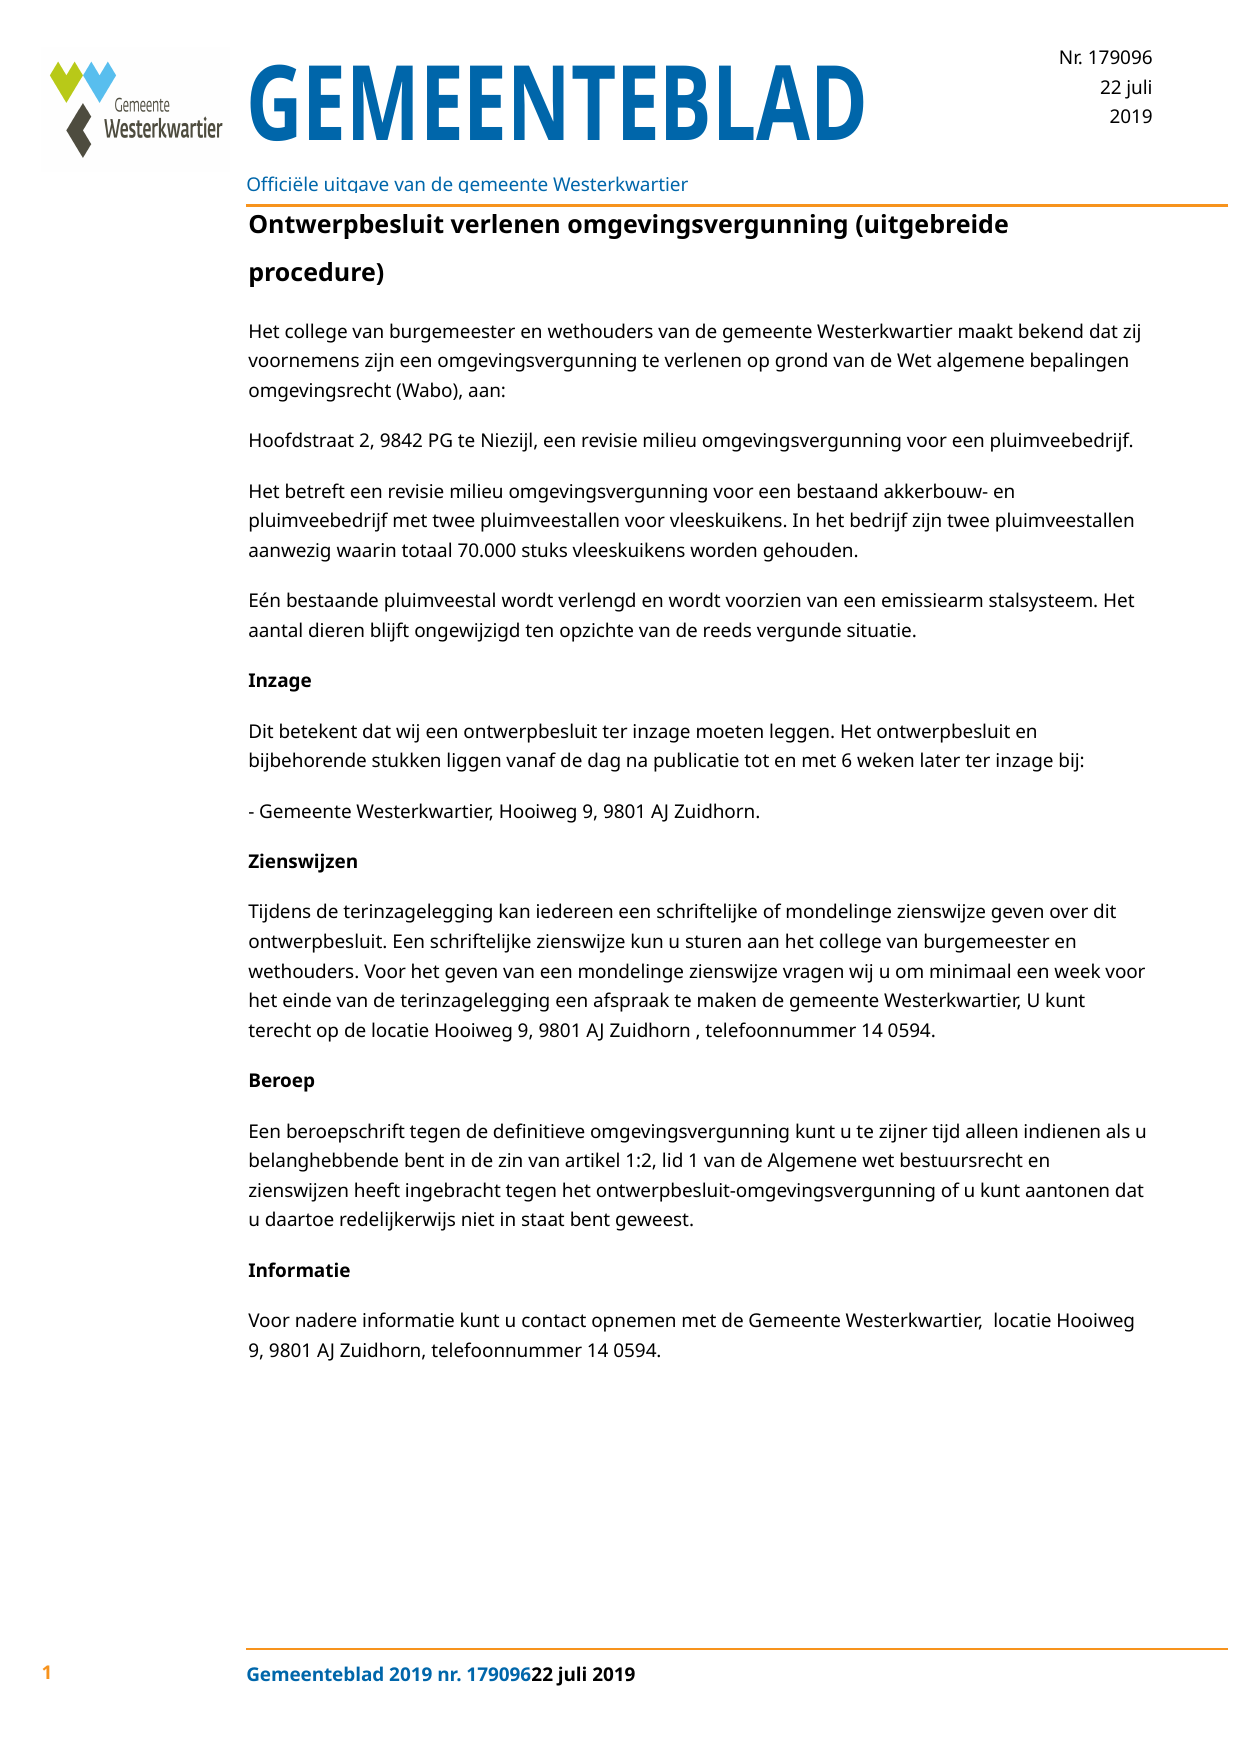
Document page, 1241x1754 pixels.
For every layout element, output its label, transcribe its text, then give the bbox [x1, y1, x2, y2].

text Eén bestaande pluimveestal wordt verlengd en wordt voorzien van een emissiearm stalsysteem. Het aantal dieren blijft ongewijzigd ten opzichte van de reeds vergunde situatie. [248, 587, 1152, 643]
text Voor nadere informatie kunt u contact opnemen met de Gemeente Westerkwartier, locatie Hooiweg 9, 9801 AJ Zuidhorn, telefoonnummer 14 0594. [248, 1307, 1152, 1363]
text Inzage [248, 667, 1152, 693]
text Beroep [248, 1067, 1152, 1093]
text Dit betekent dat wij een ontwerpbesluit ter inzage moeten leggen. Het ontwerpbesluit en bijbehorende stukken liggen vanaf de dag na publicatie tot en met 6 weken later ter inzage bij: [248, 718, 1152, 773]
text Tijdens de terinzagelegging kan iedereen een schriftelijke of mondelinge zienswijze geven over dit ontwerpbesluit. Een schriftelijke zienswijze kun u sturen aan het college van burgemeester en wethouders. Voor het geven van een mondelinge zienswijze vragen wij u om minimaal een week voor het einde van de terinzagelegging een afspraak te maken de gemeente Westerkwartier, U kunt terecht op de locatie Hooiweg 9, 9801 AJ Zuidhorn , telefoonnummer 14 0594. [248, 899, 1152, 1043]
text Zienswijzen [248, 848, 1152, 874]
text Een beroepschrift tegen de definitieve omgevingsvergunning kunt u te zijner tijd alleen indienen als u belanghebbende bent in de zin van artikel 1:2, lid 1 van de Algemene wet bestuursrecht en zienswijzen heeft ingebracht tegen het ontwerpbesluit-omgevingsvergunning of u kunt aantonen dat u daartoe redelijkerwijs niet in staat bent geweest. [248, 1118, 1152, 1232]
picture [41, 47, 231, 172]
text Het college van burgemeester en wethouders van de gemeente Westerkwartier maakt bekend dat zij voornemens zijn een omgevingsvergunning te verlenen op grond van de Wet algemene bepalingen omgevingsrecht (Wabo), aan: [248, 318, 1152, 403]
text Hoofdstraat 2, 9842 PG te Niezijl, een revisie milieu omgevingsvergunning voor een pluimveebedrijf. [248, 427, 1152, 453]
text - Gemeente Westerkwartier, Hooiweg 9, 9801 AJ Zuidhorn. [248, 798, 1152, 824]
text Informatie [248, 1257, 1152, 1283]
text Ontwerpbesluit verlenen omgevingsvergunning (uitgebreide procedure) [248, 207, 1152, 288]
text Het betreft een revisie milieu omgevingsvergunning voor een bestaand akkerbouw- en pluimveebedrijf met twee pluimveestallen voor vleeskuikens. In het bedrijf zijn twee pluimveestallen aanwezig waarin totaal 70.000 stuks vleeskuikens worden gehouden. [248, 478, 1152, 563]
